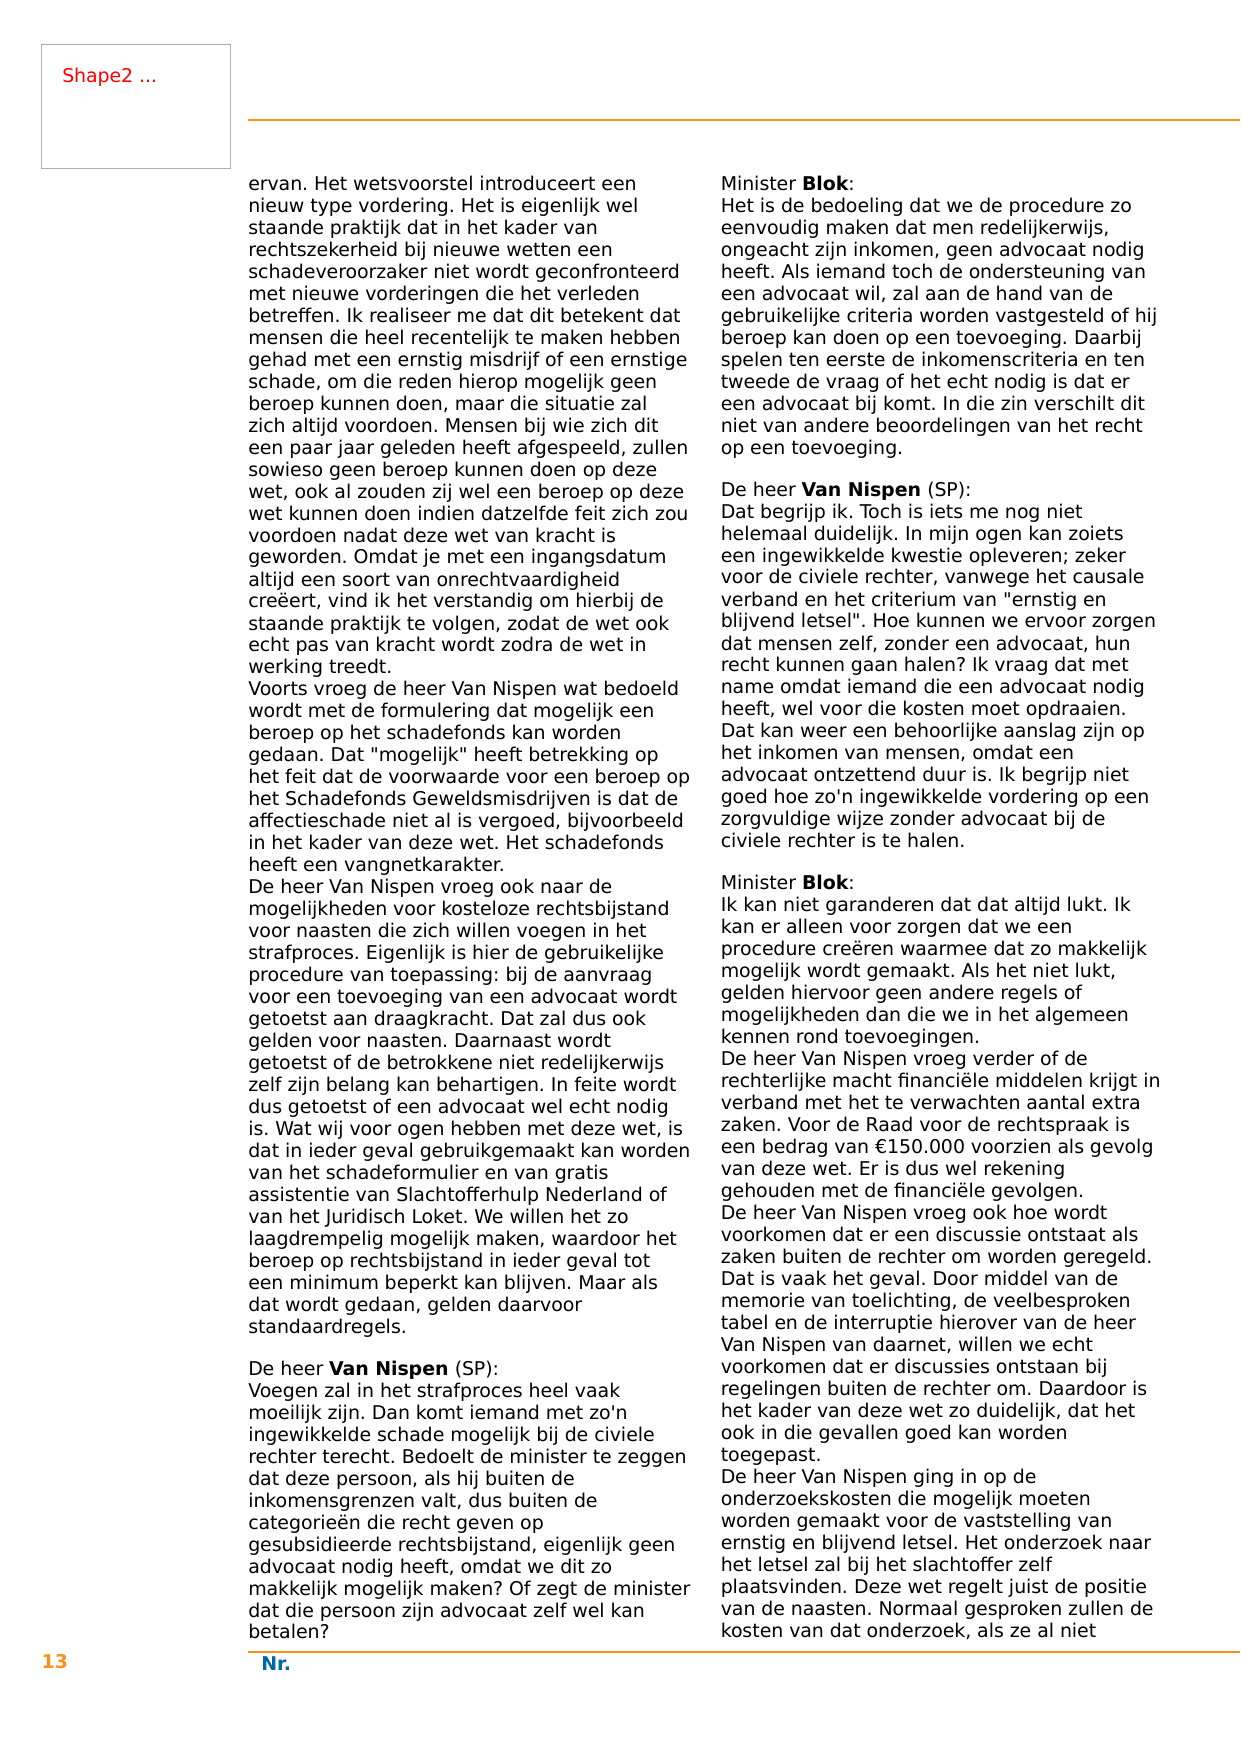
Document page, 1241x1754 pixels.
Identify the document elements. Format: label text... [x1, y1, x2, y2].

text De heer Van Nispen vroeg ook hoe wordt voorkomen dat er een discussie ontstaat als zaken buiten de rechter om worden geregeld. Dat is vaak het geval. Door middel van de memorie van toelichting, de veelbesproken tabel en de interruptie hierover van de heer Van Nispen van daarnet, willen we echt voorkomen dat er discussies ontstaan bij regelingen buiten de rechter om. Daardoor is het kader van deze wet zo duidelijk, dat het ook in die gevallen goed kan worden toegepast. [721, 1202, 1163, 1466]
text Voorts vroeg de heer Van Nispen wat bedoeld wordt met de formulering dat mogelijk een beroep op het schadefonds kan worden gedaan. Dat "mogelijk" heeft betrekking op het feit dat de voorwaarde voor een beroep op het Schadefonds Geweldsmisdrijven is dat de affectieschade niet al is vergoed, bijvoorbeeld in het kader van deze wet. Het schadefonds heeft een vangnetkarakter. [248, 678, 691, 876]
text De heer Van Nispen vroeg ook naar de mogelijkheden voor kosteloze rechtsbijstand voor naasten die zich willen voegen in het strafproces. Eigenlijk is hier de gebruikelijke procedure van toepassing: bij de aanvraag voor een toevoeging van een advocaat wordt getoetst aan draagkracht. Dat zal dus ook gelden voor naasten. Daarnaast wordt getoetst of de betrokkene niet redelijkerwijs zelf zijn belang kan behartigen. In feite wordt dus getoetst of een advocaat wel echt nodig is. Wat wij voor ogen hebben met deze wet, is dat in ieder geval gebruikgemaakt kan worden van het schadeformulier en van gratis assistentie van Slachtofferhulp Nederland of van het Juridisch Loket. We willen het zo laagdrempelig mogelijk maken, waardoor het beroep op rechtsbijstand in ieder geval tot een minimum beperkt kan blijven. Maar als dat wordt gedaan, gelden daarvoor standaardregels. [248, 876, 691, 1338]
text Dat begrijp ik. Toch is iets me nog niet helemaal duidelijk. In mijn ogen kan zoiets een ingewikkelde kwestie opleveren; zeker voor de civiele rechter, vanwege het causale verband en het criterium van "ernstig en blijvend letsel". Hoe kunnen we ervoor zorgen dat mensen zelf, zonder een advocaat, hun recht kunnen gaan halen? Ik vraag dat met name omdat iemand die een advocaat nodig heeft, wel voor die kosten moet opdraaien. Dat kan weer een behoorlijke aanslag zijn op het inkomen van mensen, omdat een advocaat ontzettend duur is. Ik begrijp niet goed hoe zo'n ingewikkelde vordering op een zorgvuldige wijze zonder advocaat bij de civiele rechter is te halen. [721, 501, 1163, 852]
text Voegen zal in het strafproces heel vaak moeilijk zijn. Dan komt iemand met zo'n ingewikkelde schade mogelijk bij de civiele rechter terecht. Bedoelt de minister te zeggen dat deze persoon, als hij buiten de inkomensgrenzen valt, dus buiten de categorieën die recht geven op gesubsidieerde rechtsbijstand, eigenlijk geen advocaat nodig heeft, omdat we dit zo makkelijk mogelijk maken? Of zegt de minister dat die persoon zijn advocaat zelf wel kan betalen? [248, 1380, 691, 1643]
text Het is de bedoeling dat we de procedure zo eenvoudig maken dat men redelijkerwijs, ongeacht zijn inkomen, geen advocaat nodig heeft. Als iemand toch de ondersteuning van een advocaat wil, zal aan de hand van de gebruikelijke criteria worden vastgesteld of hij beroep kan doen op een toevoeging. Daarbij spelen ten eerste de inkomenscriteria en ten tweede de vraag of het echt nodig is dat er een advocaat bij komt. In die zin verschilt dit niet van andere beoordelingen van het recht op een toevoeging. [721, 195, 1163, 458]
text De heer Van Nispen ging in op de onderzoekskosten die mogelijk moeten worden gemaakt voor de vaststelling van ernstig en blijvend letsel. Het onderzoek naar het letsel zal bij het slachtoffer zelf plaatsvinden. Deze wet regelt juist de positie van de naasten. Normaal gesproken zullen de kosten van dat onderzoek, als ze al niet [721, 1466, 1163, 1641]
text De heer Van Nispen (SP): [721, 478, 1163, 501]
text Minister Blok: [721, 872, 1163, 894]
text Ik kan niet garanderen dat dat altijd lukt. Ik kan er alleen voor zorgen dat we een procedure creëren waarmee dat zo makkelijk mogelijk wordt gemaakt. Als het niet lukt, gelden hiervoor geen andere regels of mogelijkheden dan die we in het algemeen kennen rond toevoegingen. [721, 894, 1163, 1048]
text ervan. Het wetsvoorstel introduceert een nieuw type vordering. Het is eigenlijk wel staande praktijk dat in het kader van rechtszekerheid bij nieuwe wetten een schadeveroorzaker niet wordt geconfronteerd met nieuwe vorderingen die het verleden betreffen. Ik realiseer me dat dit betekent dat mensen die heel recentelijk te maken hebben gehad met een ernstig misdrijf of een ernstige schade, om die reden hierop mogelijk geen beroep kunnen doen, maar die situatie zal zich altijd voordoen. Mensen bij wie zich dit een paar jaar geleden heeft afgespeeld, zullen sowieso geen beroep kunnen doen op deze wet, ook al zouden zij wel een beroep op deze wet kunnen doen indien datzelfde feit zich zou voordoen nadat deze wet van kracht is geworden. Omdat je met een ingangsdatum altijd een soort van onrechtvaardigheid creëert, vind ik het verstandig om hierbij de staande praktijk te volgen, zodat de wet ook echt pas van kracht wordt zodra de wet in werking treedt. [248, 173, 691, 678]
text De heer Van Nispen vroeg verder of de rechterlijke macht financiële middelen krijgt in verband met het te verwachten aantal extra zaken. Voor de Raad voor de rechtspraak is een bedrag van €150.000 voorzien als gevolg van deze wet. Er is dus wel rekening gehouden met de financiële gevolgen. [721, 1048, 1163, 1202]
text Minister Blok: [721, 173, 1163, 195]
text De heer Van Nispen (SP): [248, 1358, 691, 1380]
